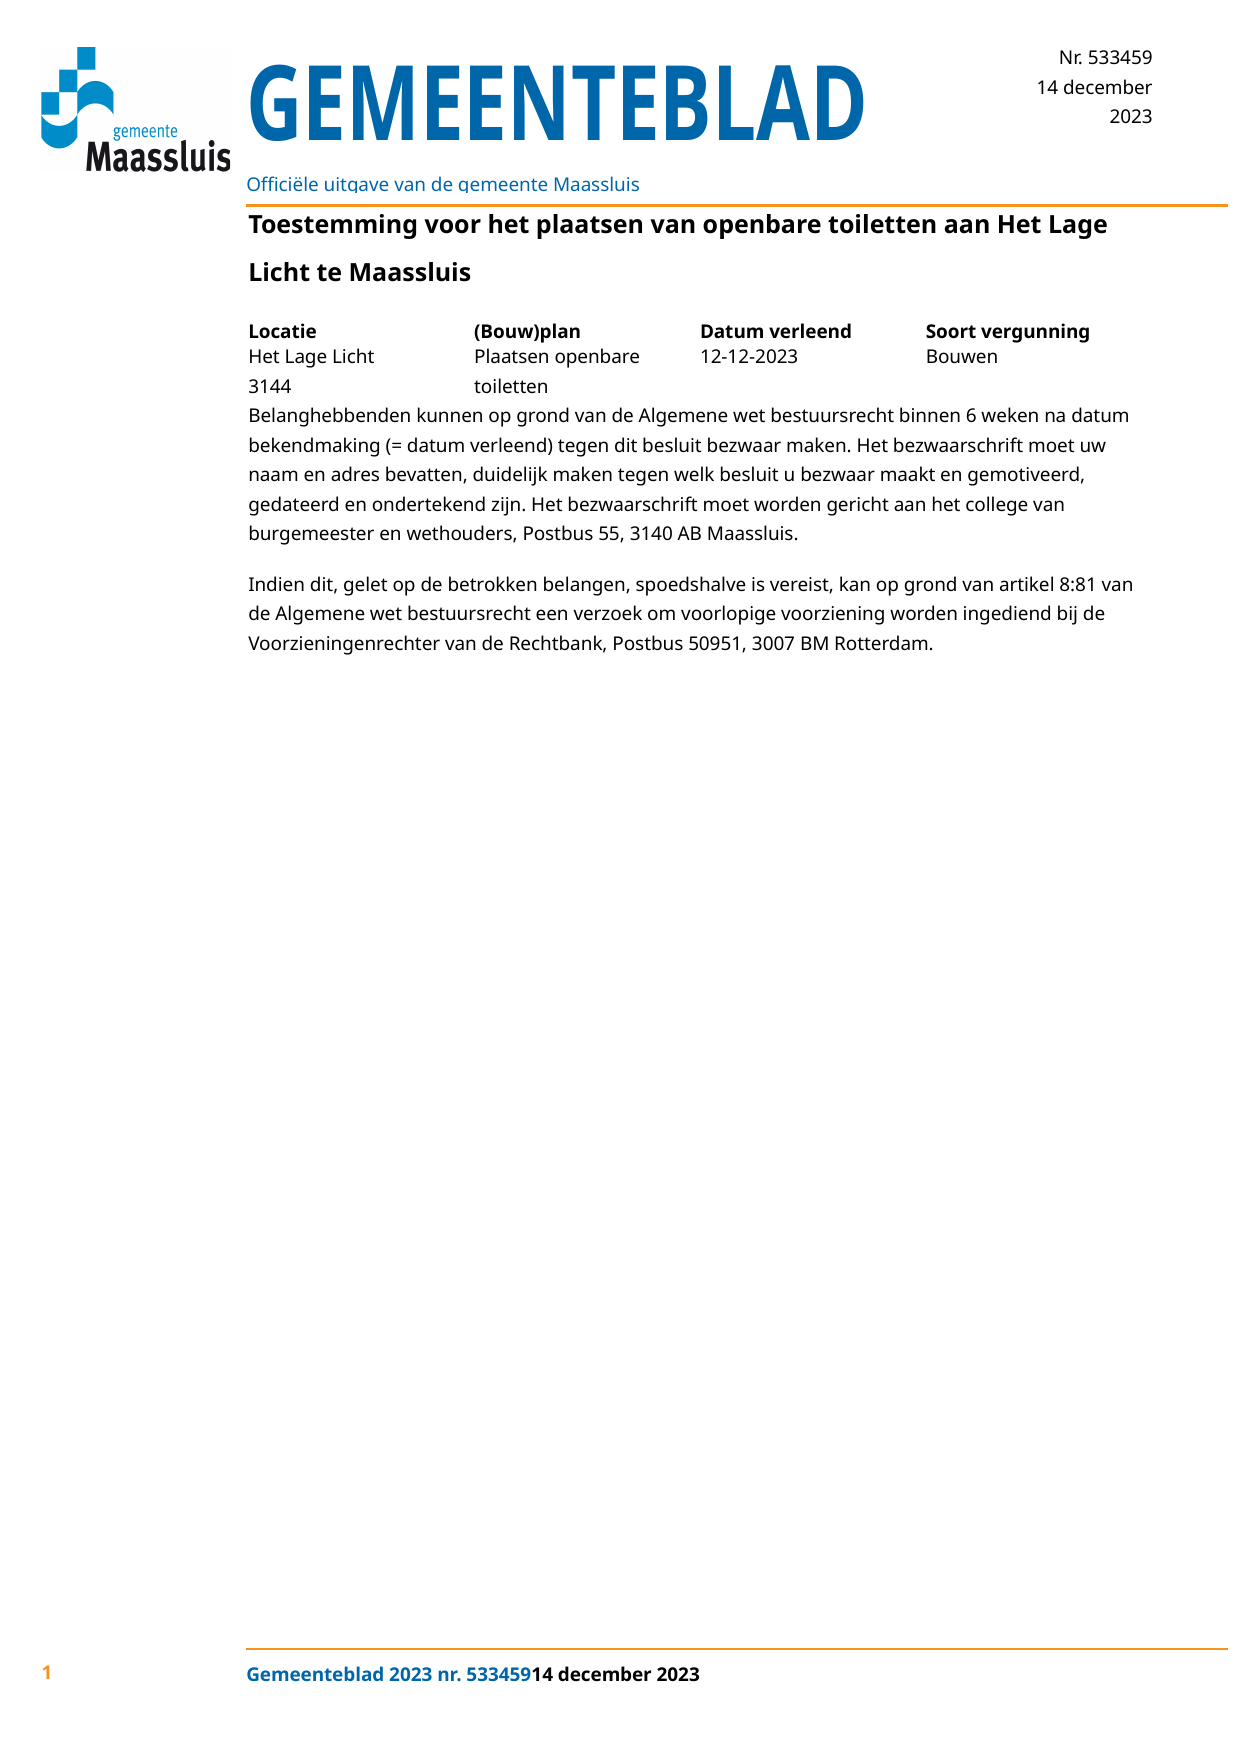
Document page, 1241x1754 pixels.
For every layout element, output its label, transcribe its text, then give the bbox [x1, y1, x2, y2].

picture [41, 47, 231, 172]
table_header Soort vergunning [926, 318, 1152, 344]
table_cell Het Lage Licht 3144 [248, 344, 474, 399]
table_header Locatie [248, 318, 474, 344]
text Belanghebbenden kunnen op grond van de Algemene wet bestuursrecht binnen 6 weken na datum bekendmaking (= datum verleend) tegen dit besluit bezwaar maken. Het bezwaarschrift moet uw naam en adres bevatten, duidelijk maken tegen welk besluit u bezwaar maakt en gemotiveerd, gedateerd en ondertekend zijn. Het bezwaarschrift moet worden gericht aan het college van burgemeester en wethouders, Postbus 55, 3140 AB Maassluis. [248, 402, 1152, 546]
text Toestemming voor het plaatsen van openbare toiletten aan Het Lage Licht te Maassluis [248, 207, 1152, 288]
picture [41, 47, 77, 92]
table_cell Bouwen [926, 344, 1152, 399]
table_header (Bouw)plan [474, 318, 700, 344]
text Indien dit, gelet op de betrokken belangen, spoedshalve is vereist, kan op grond van artikel 8:81 van de Algemene wet bestuursrecht een verzoek om voorlopige voorziening worden ingediend bij de Voorzieningenrechter van de Rechtbank, Postbus 50951, 3007 BM Rotterdam. [248, 571, 1152, 656]
table_header Datum verleend [700, 318, 926, 344]
table_cell 12-12-2023 [700, 344, 926, 399]
table_cell Plaatsen openbare toiletten [474, 344, 700, 399]
